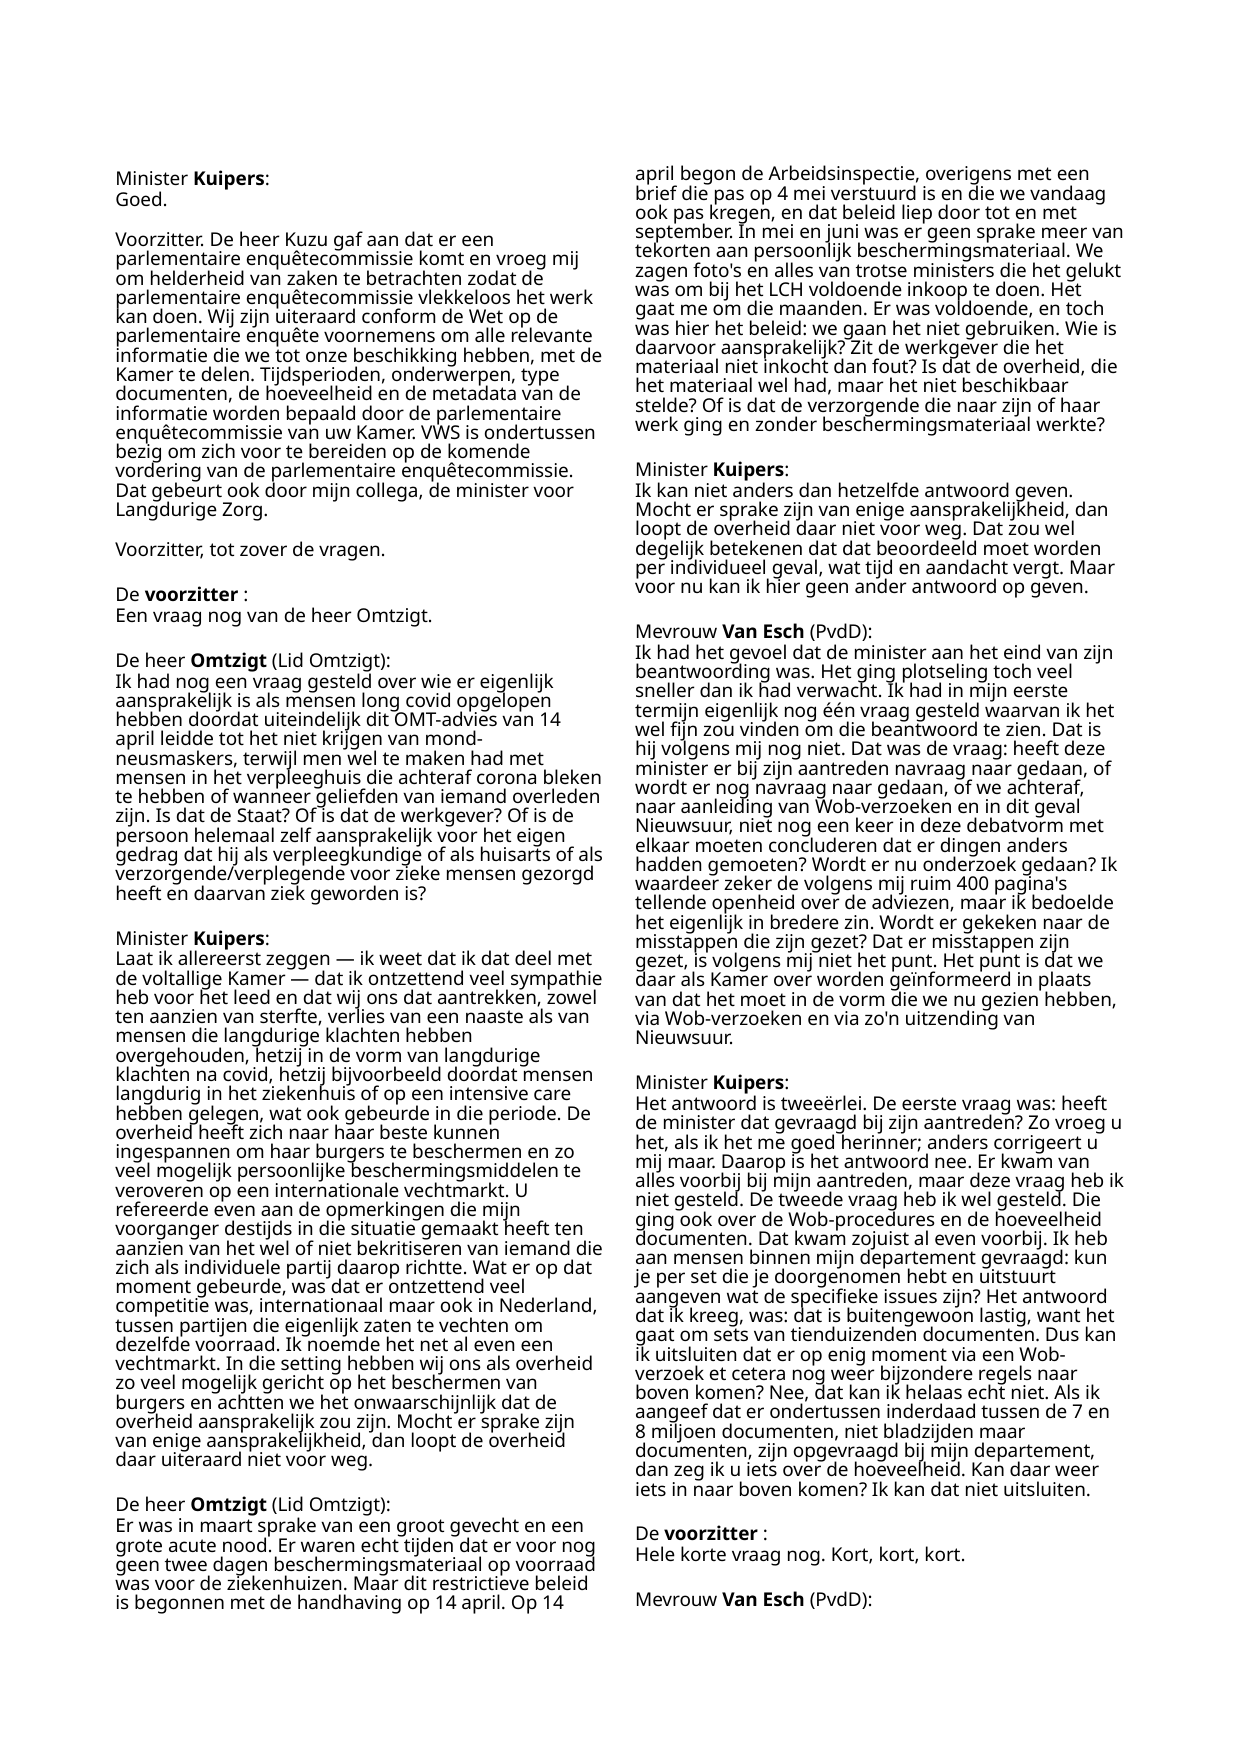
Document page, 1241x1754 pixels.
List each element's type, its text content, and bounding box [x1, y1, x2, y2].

text Minister Kuipers: [115, 925, 605, 950]
text Voorzitter. De heer Kuzu gaf aan dat er een parlementaire enquêtecommissie komt en vroeg mij om helderheid van zaken te betrachten zodat de parlementaire enquêtecommissie vlekkeloos het werk kan doen. Wij zijn uiteraard conform de Wet op de parlementaire enquête voornemens om alle relevante informatie die we tot onze beschikking hebben, met de Kamer te delen. Tijdsperioden, onderwerpen, type documenten, de hoeveelheid en de metadata van de informatie worden bepaald door de parlementaire enquêtecommissie van uw Kamer. VWS is ondertussen bezig om zich voor te bereiden op de komende vordering van de parlementaire enquêtecommissie. Dat gebeurt ook door mijn collega, de minister voor Langdurige Zorg. [115, 231, 605, 520]
text Minister Kuipers: [635, 1069, 1125, 1095]
text Ik had het gevoel dat de minister aan het eind van zijn beantwoording was. Het ging plotseling toch veel sneller dan ik had verwacht. Ik had in mijn eerste termijn eigenlijk nog één vraag gesteld waarvan ik het wel fijn zou vinden om die beantwoord te zien. Dat is hij volgens mij nog niet. Dat was de vraag: heeft deze minister er bij zijn aantreden navraag naar gedaan, of wordt er nog navraag naar gedaan, of we achteraf, naar aanleiding van Wob-verzoeken en in dit geval Nieuwsuur, niet nog een keer in deze debatvorm met elkaar moeten concluderen dat er dingen anders hadden gemoeten? Wordt er nu onderzoek gedaan? Ik waardeer zeker de volgens mij ruim 400 pagina's tellende openheid over de adviezen, maar ik bedoelde het eigenlijk in bredere zin. Wordt er gekeken naar de misstappen die zijn gezet? Dat er misstappen zijn gezet, is volgens mij niet het punt. Het punt is dat we daar als Kamer over worden geïnformeerd in plaats van dat het moet in de vorm die we nu gezien hebben, via Wob-verzoeken en via zo'n uitzending van Nieuwsuur. [635, 644, 1125, 1048]
text De voorzitter : [635, 1521, 1125, 1546]
text Minister Kuipers: [635, 456, 1125, 482]
text Goed. [115, 191, 605, 210]
text De voorzitter : [115, 581, 605, 607]
text Voorzitter, tot zover de vragen. [115, 541, 605, 560]
text Minister Kuipers: [115, 165, 605, 191]
text Een vraag nog van de heer Omtzigt. [115, 607, 605, 626]
text De heer Omtzigt (Lid Omtzigt): [115, 1492, 605, 1517]
text april begon de Arbeidsinspectie, overigens met een brief die pas op 4 mei verstuurd is en die we vandaag ook pas kregen, en dat beleid liep door tot en met september. In mei en juni was er geen sprake meer van tekorten aan persoonlijk beschermingsmateriaal. We zagen foto's en alles van trotse ministers die het gelukt was om bij het LCH voldoende inkoop te doen. Het gaat me om die maanden. Er was voldoende, en toch was hier het beleid: we gaan het niet gebruiken. Wie is daarvoor aansprakelijk? Zit de werkgever die het materiaal niet inkocht dan fout? Is dat de overheid, die het materiaal wel had, maar het niet beschikbaar stelde? Of is dat de verzorgende die naar zijn of haar werk ging en zonder beschermingsmateriaal werkte? [635, 165, 1125, 435]
text Het antwoord is tweeërlei. De eerste vraag was: heeft de minister dat gevraagd bij zijn aantreden? Zo vroeg u het, als ik het me goed herinner; anders corrigeert u mij maar. Daarop is het antwoord nee. Er kwam van alles voorbij bij mijn aantreden, maar deze vraag heb ik niet gesteld. De tweede vraag heb ik wel gesteld. Die ging ook over de Wob-procedures en de hoeveelheid documenten. Dat kwam zojuist al even voorbij. Ik heb aan mensen binnen mijn departement gevraagd: kun je per set die je doorgenomen hebt en uitstuurt aangeven wat de specifieke issues zijn? Het antwoord dat ik kreeg, was: dat is buitengewoon lastig, want het gaat om sets van tienduizenden documenten. Dus kan ik uitsluiten dat er op enig moment via een Wob-verzoek et cetera nog weer bijzondere regels naar boven komen? Nee, dat kan ik helaas echt niet. Als ik aangeef dat er ondertussen inderdaad tussen de 7 en 8 miljoen documenten, niet bladzijden maar documenten, zijn opgevraagd bij mijn departement, dan zeg ik u iets over de hoeveelheid. Kan daar weer iets in naar boven komen? Ik kan dat niet uitsluiten. [635, 1095, 1125, 1500]
text Mevrouw Van Esch (PvdD): [635, 618, 1125, 644]
text Laat ik allereerst zeggen — ik weet dat ik dat deel met de voltallige Kamer — dat ik ontzettend veel sympathie heb voor het leed en dat wij ons dat aantrekken, zowel ten aanzien van sterfte, verlies van een naaste als van mensen die langdurige klachten hebben overgehouden, hetzij in de vorm van langdurige klachten na covid, hetzij bijvoorbeeld doordat mensen langdurig in het ziekenhuis of op een intensive care hebben gelegen, wat ook gebeurde in die periode. De overheid heeft zich naar haar beste kunnen ingespannen om haar burgers te beschermen en zo veel mogelijk persoonlijke beschermingsmiddelen te veroveren op een internationale vechtmarkt. U refereerde even aan de opmerkingen die mijn voorganger destijds in die situatie gemaakt heeft ten aanzien van het wel of niet bekritiseren van iemand die zich als individuele partij daarop richtte. Wat er op dat moment gebeurde, was dat er ontzettend veel competitie was, internationaal maar ook in Nederland, tussen partijen die eigenlijk zaten te vechten om dezelfde voorraad. Ik noemde het net al even een vechtmarkt. In die setting hebben wij ons als overheid zo veel mogelijk gericht op het beschermen van burgers en achtten we het onwaarschijnlijk dat de overheid aansprakelijk zou zijn. Mocht er sprake zijn van enige aansprakelijkheid, dan loopt de overheid daar uiteraard niet voor weg. [115, 950, 605, 1471]
text Mevrouw Van Esch (PvdD): [635, 1586, 1125, 1612]
text Er was in maart sprake van een groot gevecht en een grote acute nood. Er waren echt tijden dat er voor nog geen twee dagen beschermingsmateriaal op voorraad was voor de ziekenhuizen. Maar dit restrictieve beleid is begonnen met de handhaving op 14 april. Op 14 [115, 1517, 605, 1614]
text De heer Omtzigt (Lid Omtzigt): [115, 647, 605, 673]
text Ik kan niet anders dan hetzelfde antwoord geven. Mocht er sprake zijn van enige aansprakelijkheid, dan loopt de overheid daar niet voor weg. Dat zou wel degelijk betekenen dat dat beoordeeld moet worden per individueel geval, wat tijd en aandacht vergt. Maar voor nu kan ik hier geen ander antwoord op geven. [635, 482, 1125, 597]
text Hele korte vraag nog. Kort, kort, kort. [635, 1546, 1125, 1566]
text Ik had nog een vraag gesteld over wie er eigenlijk aansprakelijk is als mensen long covid opgelopen hebben doordat uiteindelijk dit OMT-advies van 14 april leidde tot het niet krijgen van mond-neusmaskers, terwijl men wel te maken had met mensen in het verpleeghuis die achteraf corona bleken te hebben of wanneer geliefden van iemand overleden zijn. Is dat de Staat? Of is dat de werkgever? Of is de persoon helemaal zelf aansprakelijk voor het eigen gedrag dat hij als verpleegkundige of als huisarts of als verzorgende/verplegende voor zieke mensen gezorgd heeft en daarvan ziek geworden is? [115, 673, 605, 904]
